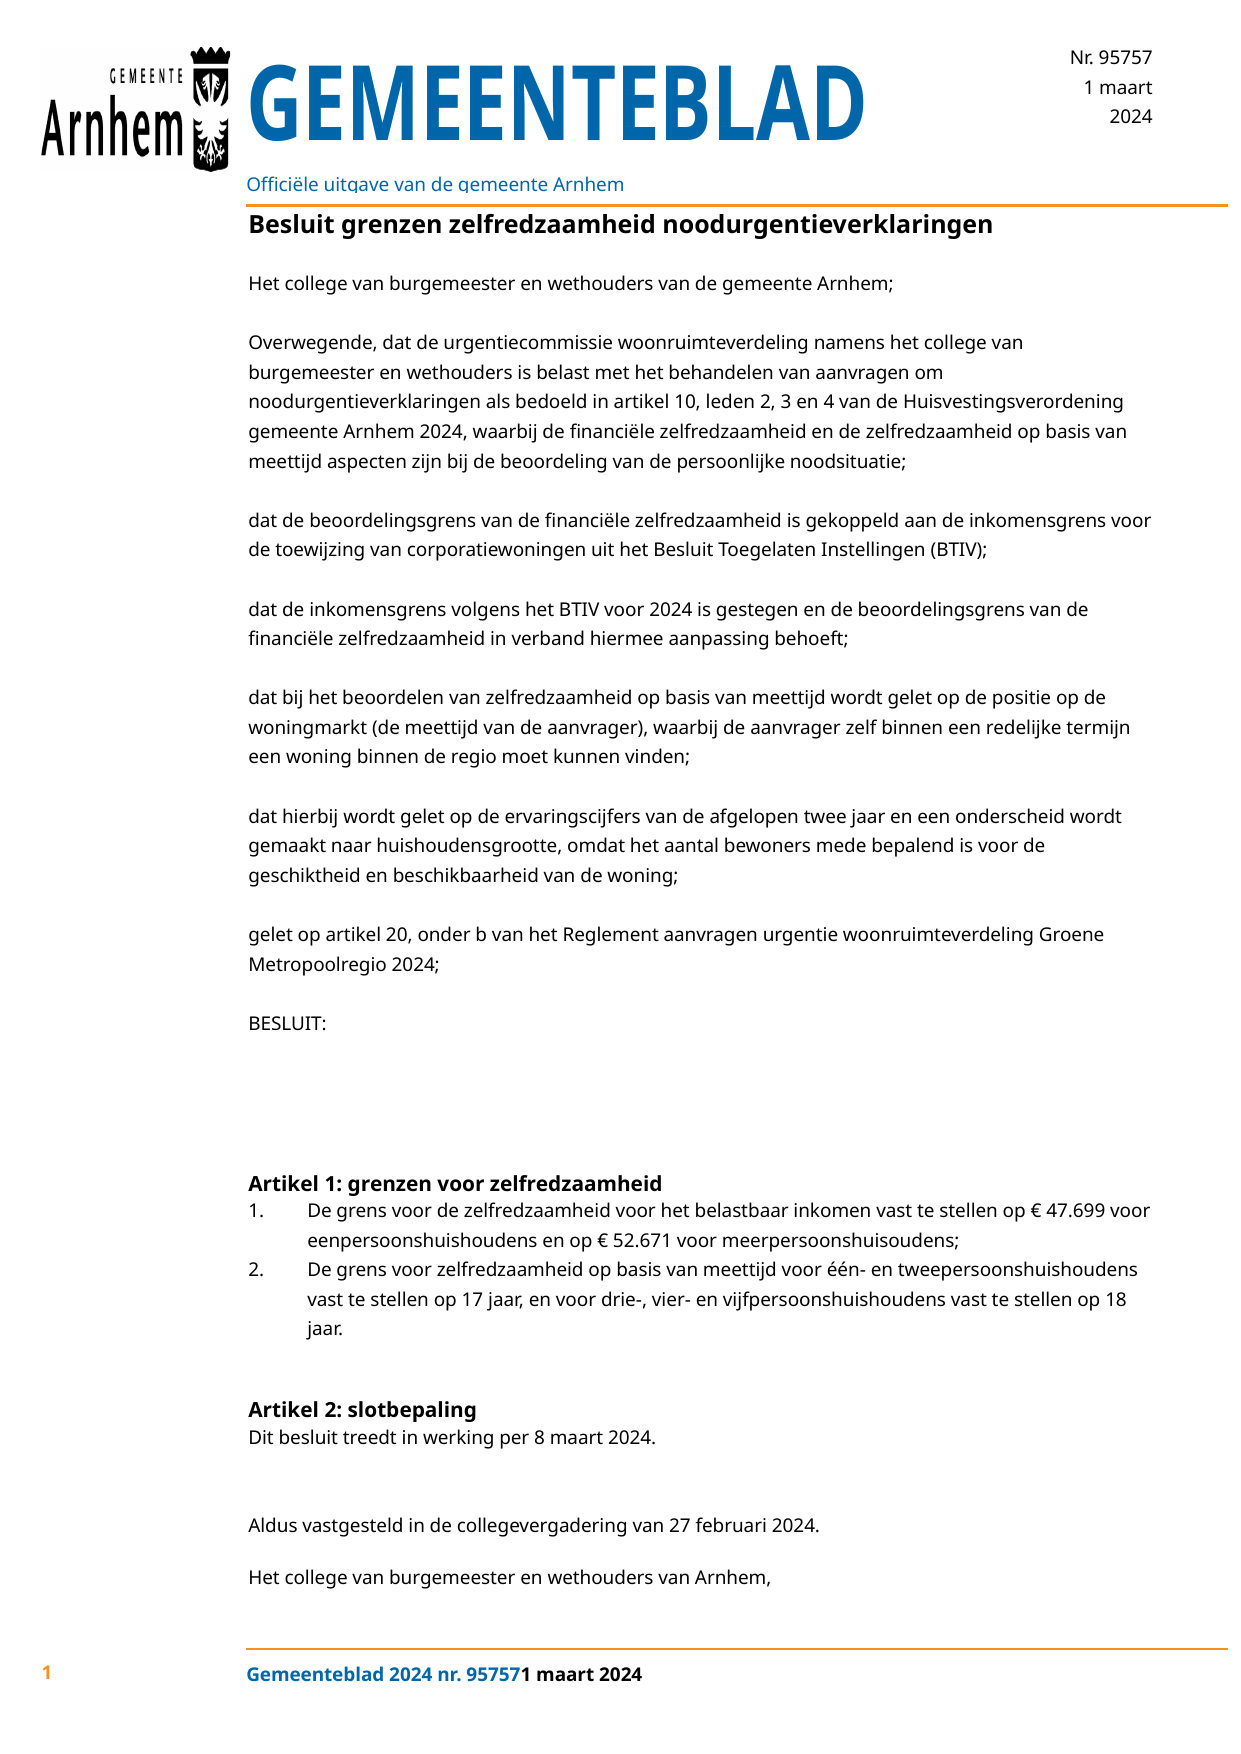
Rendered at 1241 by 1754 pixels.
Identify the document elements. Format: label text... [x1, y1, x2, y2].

text Het college van burgemeester en wethouders van de gemeente Arnhem; [248, 270, 1152, 296]
text Dit besluit treedt in werking per 8 maart 2024. [248, 1424, 1152, 1450]
list De grens voor de zelfredzaamheid voor het belastbaar inkomen vast te stellen op € 47.699 voor eenpersoonshuishoudens en op € 52.671 voor meerpersoonshuisoudens; [248, 1197, 1152, 1252]
text BESLUIT: [248, 1010, 1152, 1036]
text dat hierbij wordt gelet op de ervaringscijfers van de afgelopen twee jaar en een onderscheid wordt gemaakt naar huishoudensgrootte, omdat het aantal bewoners mede bepalend is voor de geschiktheid en beschikbaarheid van de woning; [248, 803, 1152, 888]
picture [41, 47, 231, 172]
text Aldus vastgesteld in de collegevergadering van 27 februari 2024. [248, 1513, 1152, 1538]
text Artikel 1: grenzen voor zelfredzaamheid [248, 1169, 1152, 1197]
text Besluit grenzen zelfredzaamheid noodurgentieverklaringen [248, 207, 1152, 241]
text dat de inkomensgrens volgens het BTIV voor 2024 is gestegen en de beoordelingsgrens van de financiële zelfredzaamheid in verband hiermee aanpassing behoeft; [248, 596, 1152, 651]
text dat bij het beoordelen van zelfredzaamheid op basis van meettijd wordt gelet op de positie op de woningmarkt (de meettijd van de aanvrager), waarbij de aanvrager zelf binnen een redelijke termijn een woning binnen de regio moet kunnen vinden; [248, 684, 1152, 769]
text gelet op artikel 20, onder b van het Reglement aanvragen urgentie woonruimteverdeling Groene Metropoolregio 2024; [248, 921, 1152, 976]
text dat de beoordelingsgrens van de financiële zelfredzaamheid is gekoppeld aan de inkomensgrens voor de toewijzing van corporatiewoningen uit het Besluit Toegelaten Instellingen (BTIV); [248, 507, 1152, 562]
list De grens voor zelfredzaamheid op basis van meettijd voor één- en tweepersoonshuishoudens vast te stellen op 17 jaar, en voor drie-, vier- en vijfpersoonshuishoudens vast te stellen op 18 jaar. [248, 1256, 1152, 1341]
text Overwegende, dat de urgentiecommissie woonruimteverdeling namens het college van burgemeester en wethouders is belast met het behandelen van aanvragen om noodurgentieverklaringen als bedoeld in artikel 10, leden 2, 3 en 4 van de Huisvestingsverordening gemeente Arnhem 2024, waarbij de financiële zelfredzaamheid en de zelfredzaamheid op basis van meettijd aspecten zijn bij de beoordeling van de persoonlijke noodsituatie; [248, 329, 1152, 473]
text Het college van burgemeester en wethouders van Arnhem, [248, 1564, 1152, 1590]
text Artikel 2: slotbepaling [248, 1396, 1152, 1424]
